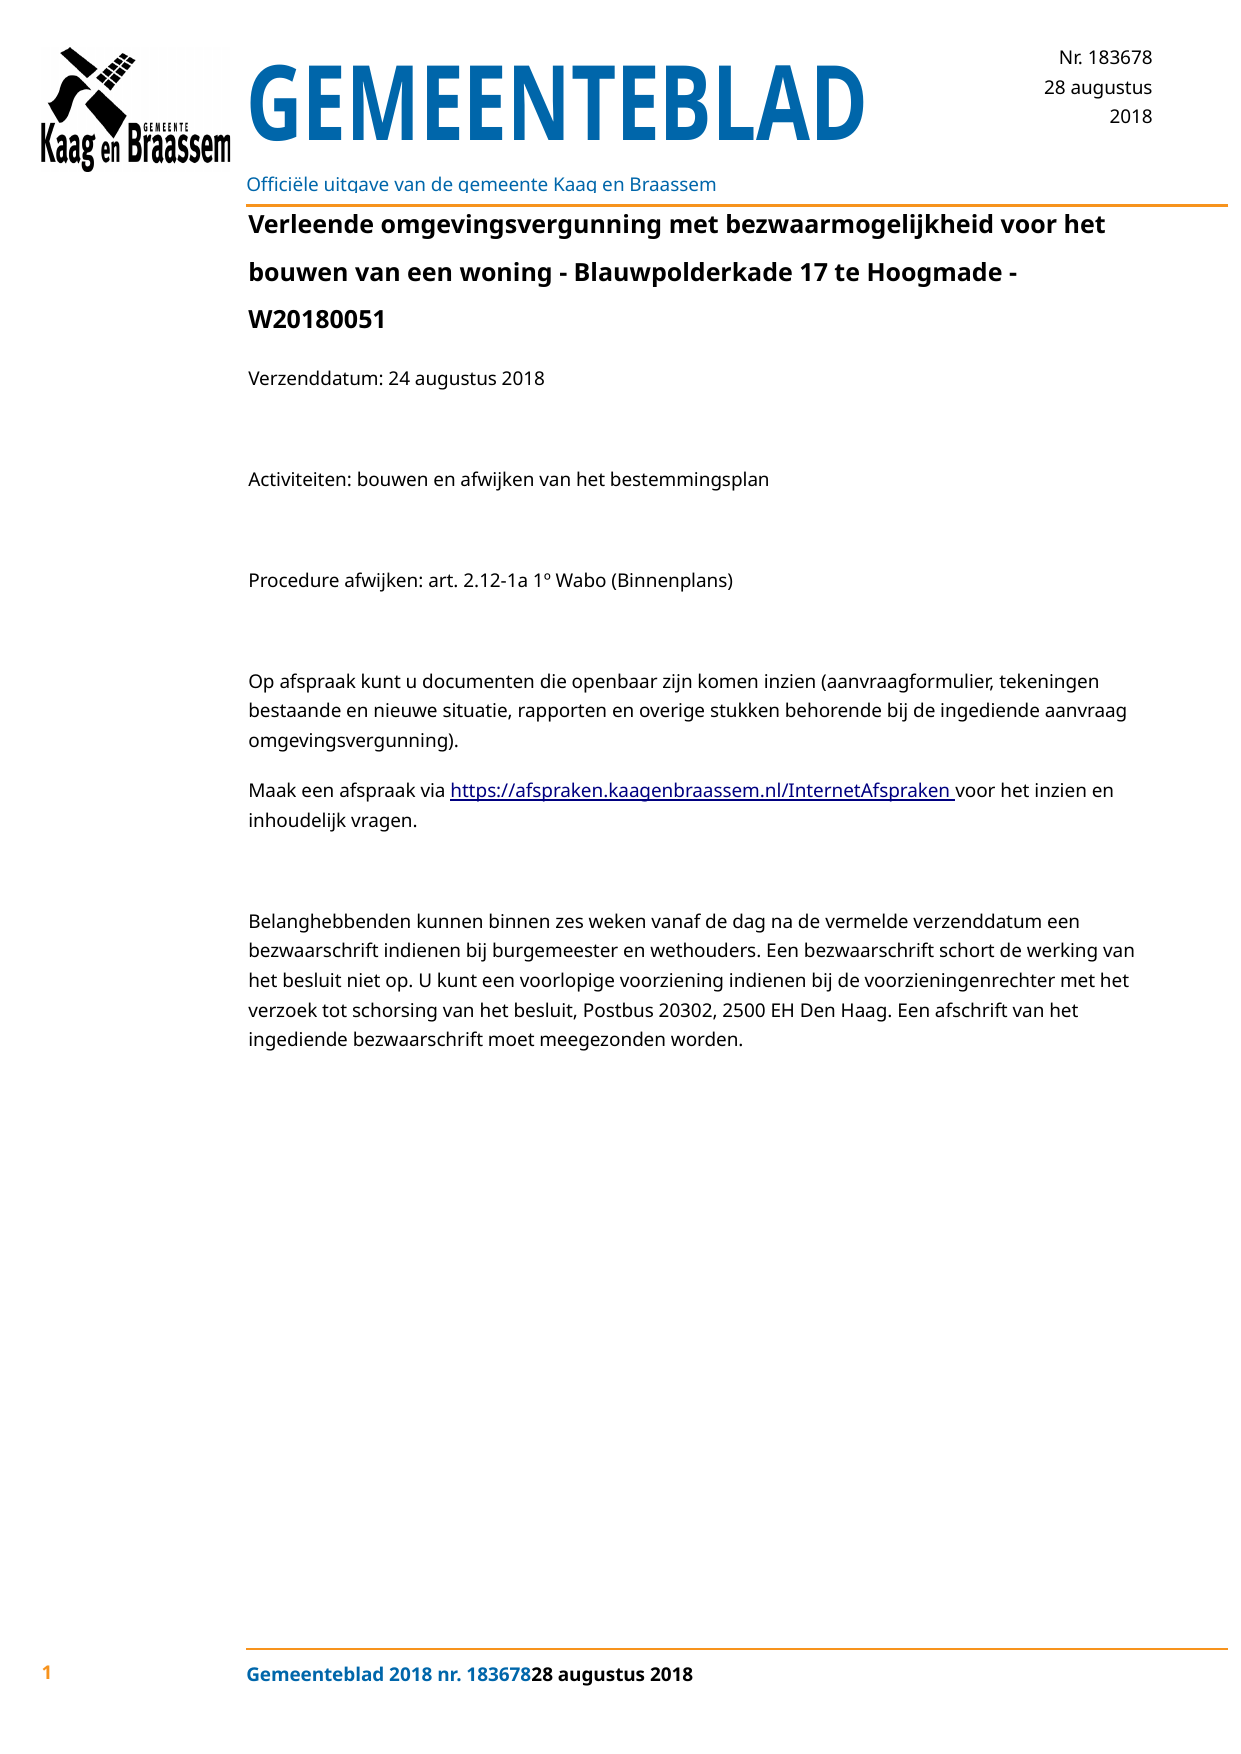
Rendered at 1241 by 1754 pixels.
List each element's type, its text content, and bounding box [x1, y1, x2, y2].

text Procedure afwijken: art. 2.12-1a 1º Wabo (Binnenplans) [248, 567, 1152, 593]
text Verzenddatum: 24 augustus 2018 [248, 366, 1152, 391]
text Belanghebbenden kunnen binnen zes weken vanaf de dag na de vermelde verzenddatum een bezwaarschrift indienen bij burgemeester en wethouders. Een bezwaarschrift schort de werking van het besluit niet op. U kunt een voorlopige voorziening indienen bij de voorzieningenrechter met het verzoek tot schorsing van het besluit, Postbus 20302, 2500 EH Den Haag. Een afschrift van het ingediende bezwaarschrift moet meegezonden worden. [248, 908, 1152, 1052]
text Maak een afspraak via https://afspraken.kaagenbraassem.nl/InternetAfspraken voor het inzien en inhoudelijk vragen. [248, 778, 1152, 833]
picture [41, 47, 231, 172]
text Op afspraak kunt u documenten die openbaar zijn komen inzien (aanvraagformulier, tekeningen bestaande en nieuwe situatie, rapporten en overige stukken behorende bij de ingediende aanvraag omgevingsvergunning). [248, 668, 1152, 753]
text Verleende omgevingsvergunning met bezwaarmogelijkheid voor het bouwen van een woning - Blauwpolderkade 17 te Hoogmade - W20180051 [248, 207, 1152, 336]
text Activiteiten: bouwen en afwijken van het bestemmingsplan [248, 466, 1152, 492]
